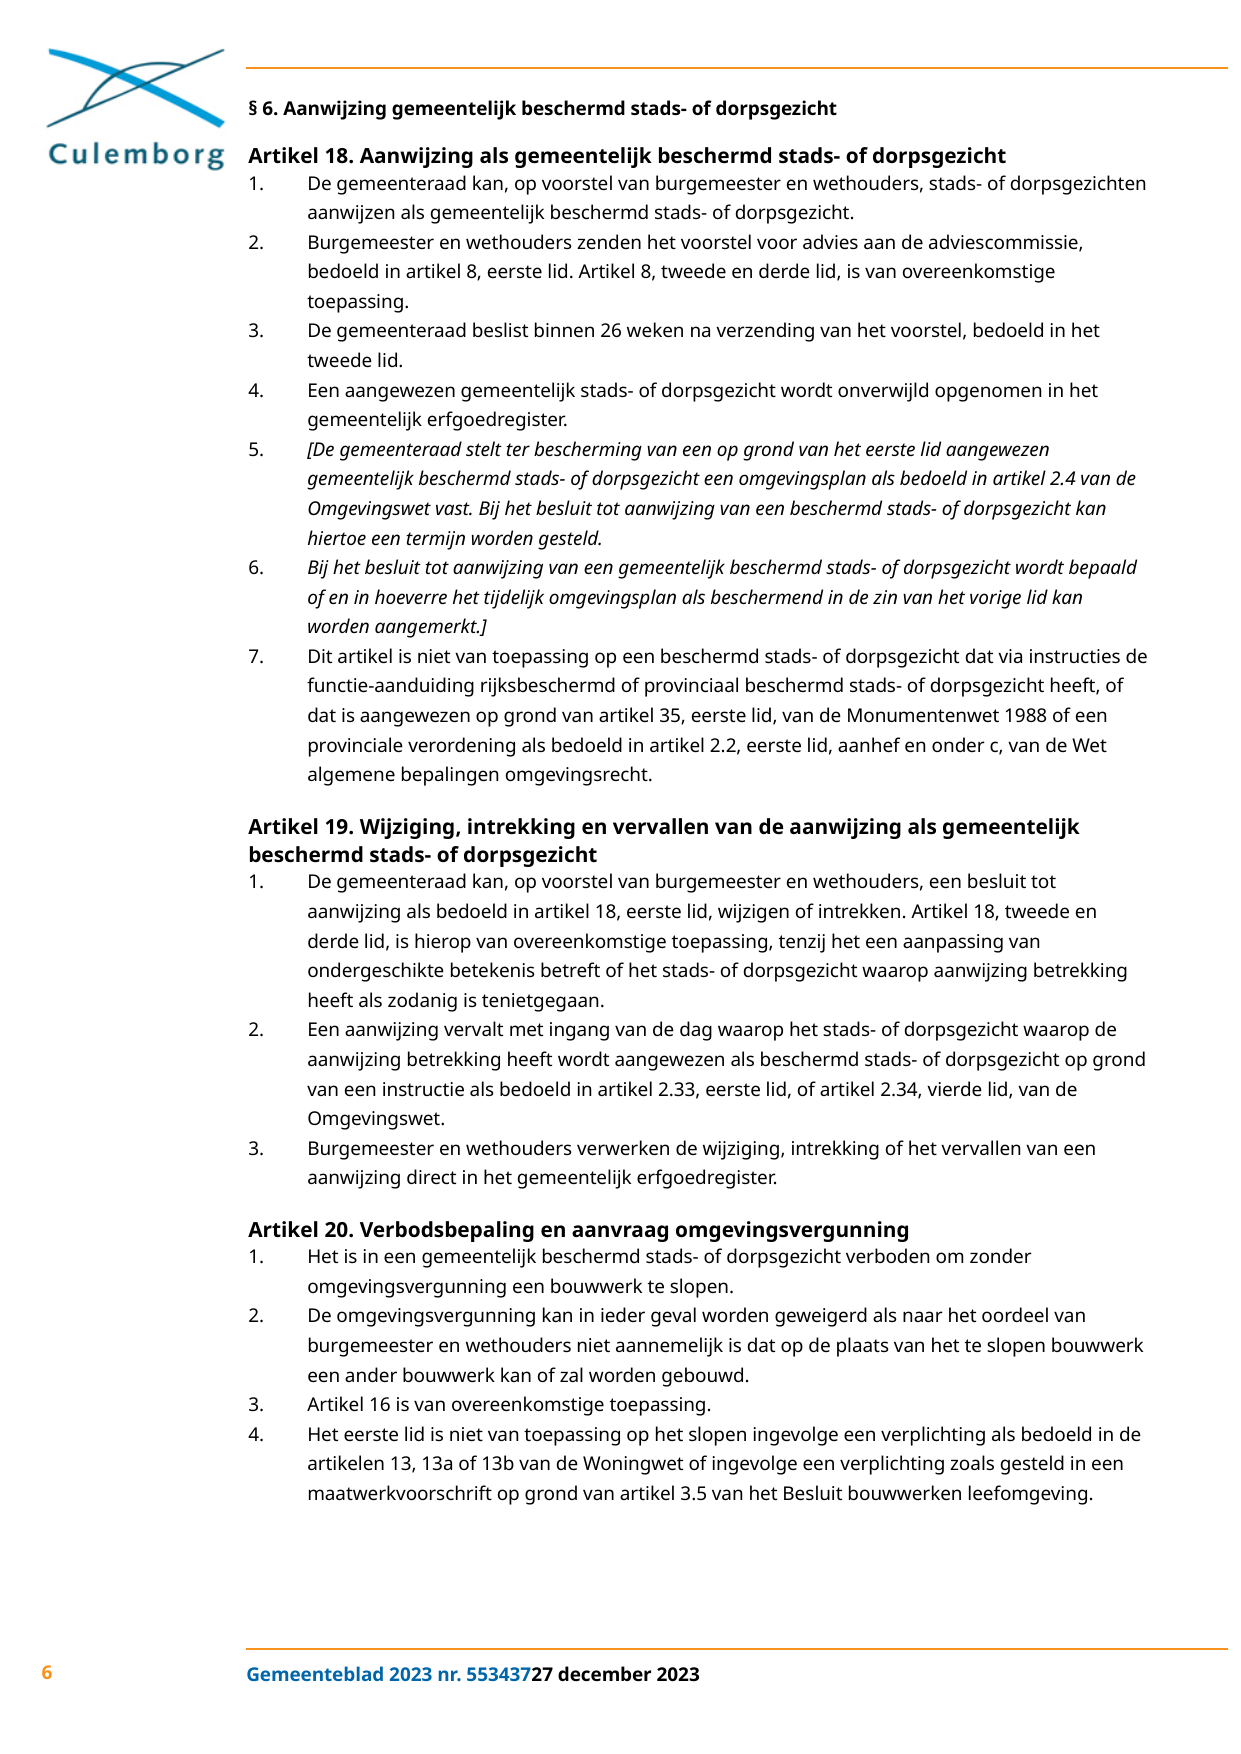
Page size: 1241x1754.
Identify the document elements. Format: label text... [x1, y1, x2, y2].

list Het eerste lid is niet van toepassing op het slopen ingevolge een verplichting als bedoeld in de artikelen 13, 13a of 13b van de Woningwet of ingevolge een verplichting zoals gesteld in een maatwerkvoorschrift op grond van artikel 3.5 van het Besluit bouwwerken leefomgeving. [248, 1421, 1152, 1506]
list Artikel 16 is van overeenkomstige toepassing. [248, 1391, 1152, 1417]
text § 6. Aanwijzing gemeentelijk beschermd stads- of dorpsgezicht [248, 95, 1152, 121]
list De gemeenteraad beslist binnen 26 weken na verzending van het voorstel, bedoeld in het tweede lid. [248, 318, 1152, 373]
list Dit artikel is niet van toepassing op een beschermd stads- of dorpsgezicht dat via instructies de functie-aanduiding rijksbeschermd of provinciaal beschermd stads- of dorpsgezicht heeft, of dat is aangewezen op grond van artikel 35, eerste lid, van de Monumentenwet 1988 of een provinciale verordening als bedoeld in artikel 2.2, eerste lid, aanhef en onder c, van de Wet algemene bepalingen omgevingsrecht. [248, 643, 1152, 787]
list De gemeenteraad kan, op voorstel van burgemeester en wethouders, stads- of dorpsgezichten aanwijzen als gemeentelijk beschermd stads- of dorpsgezicht. [248, 170, 1152, 225]
list [De gemeenteraad stelt ter bescherming van een op grond van het eerste lid aangewezen gemeentelijk beschermd stads- of dorpsgezicht een omgevingsplan als bedoeld in artikel 2.4 van de Omgevingswet vast. Bij het besluit tot aanwijzing van een beschermd stads- of dorpsgezicht kan hiertoe een termijn worden gesteld. [248, 436, 1152, 551]
list De omgevingsvergunning kan in ieder geval worden geweigerd als naar het oordeel van burgemeester en wethouders niet aannemelijk is dat op de plaats van het te slopen bouwwerk een ander bouwwerk kan of zal worden gebouwd. [248, 1303, 1152, 1387]
list Burgemeester en wethouders verwerken de wijziging, intrekking of het vervallen van een aanwijzing direct in het gemeentelijk erfgoedregister. [248, 1135, 1152, 1190]
list Het is in een gemeentelijk beschermd stads- of dorpsgezicht verboden om zonder omgevingsvergunning een bouwwerk te slopen. [248, 1243, 1152, 1299]
text Artikel 19. Wijziging, intrekking en vervallen van de aanwijzing als gemeentelijk beschermd stads- of dorpsgezicht [248, 812, 1152, 869]
text Artikel 18. Aanwijzing als gemeentelijk beschermd stads- of dorpsgezicht [248, 141, 1152, 170]
list Bij het besluit tot aanwijzing van een gemeentelijk beschermd stads- of dorpsgezicht wordt bepaald of en in hoeverre het tijdelijk omgevingsplan als beschermend in de zin van het vorige lid kan worden aangemerkt.] [248, 554, 1152, 639]
list Een aangewezen gemeentelijk stads- of dorpsgezicht wordt onverwijld opgenomen in het gemeentelijk erfgoedregister. [248, 377, 1152, 432]
text Artikel 20. Verbodsbepaling en aanvraag omgevingsvergunning [248, 1215, 1152, 1243]
picture [41, 47, 231, 172]
list Een aanwijzing vervalt met ingang van de dag waarop het stads- of dorpsgezicht waarop de aanwijzing betrekking heeft wordt aangewezen als beschermd stads- of dorpsgezicht op grond van een instructie als bedoeld in artikel 2.33, eerste lid, of artikel 2.34, vierde lid, van de Omgevingswet. [248, 1017, 1152, 1131]
list De gemeenteraad kan, op voorstel van burgemeester en wethouders, een besluit tot aanwijzing als bedoeld in artikel 18, eerste lid, wijzigen of intrekken. Artikel 18, tweede en derde lid, is hierop van overeenkomstige toepassing, tenzij het een aanpassing van ondergeschikte betekenis betreft of het stads- of dorpsgezicht waarop aanwijzing betrekking heeft als zodanig is tenietgegaan. [248, 869, 1152, 1013]
list Burgemeester en wethouders zenden het voorstel voor advies aan de adviescommissie, bedoeld in artikel 8, eerste lid. Artikel 8, tweede en derde lid, is van overeenkomstige toepassing. [248, 229, 1152, 314]
